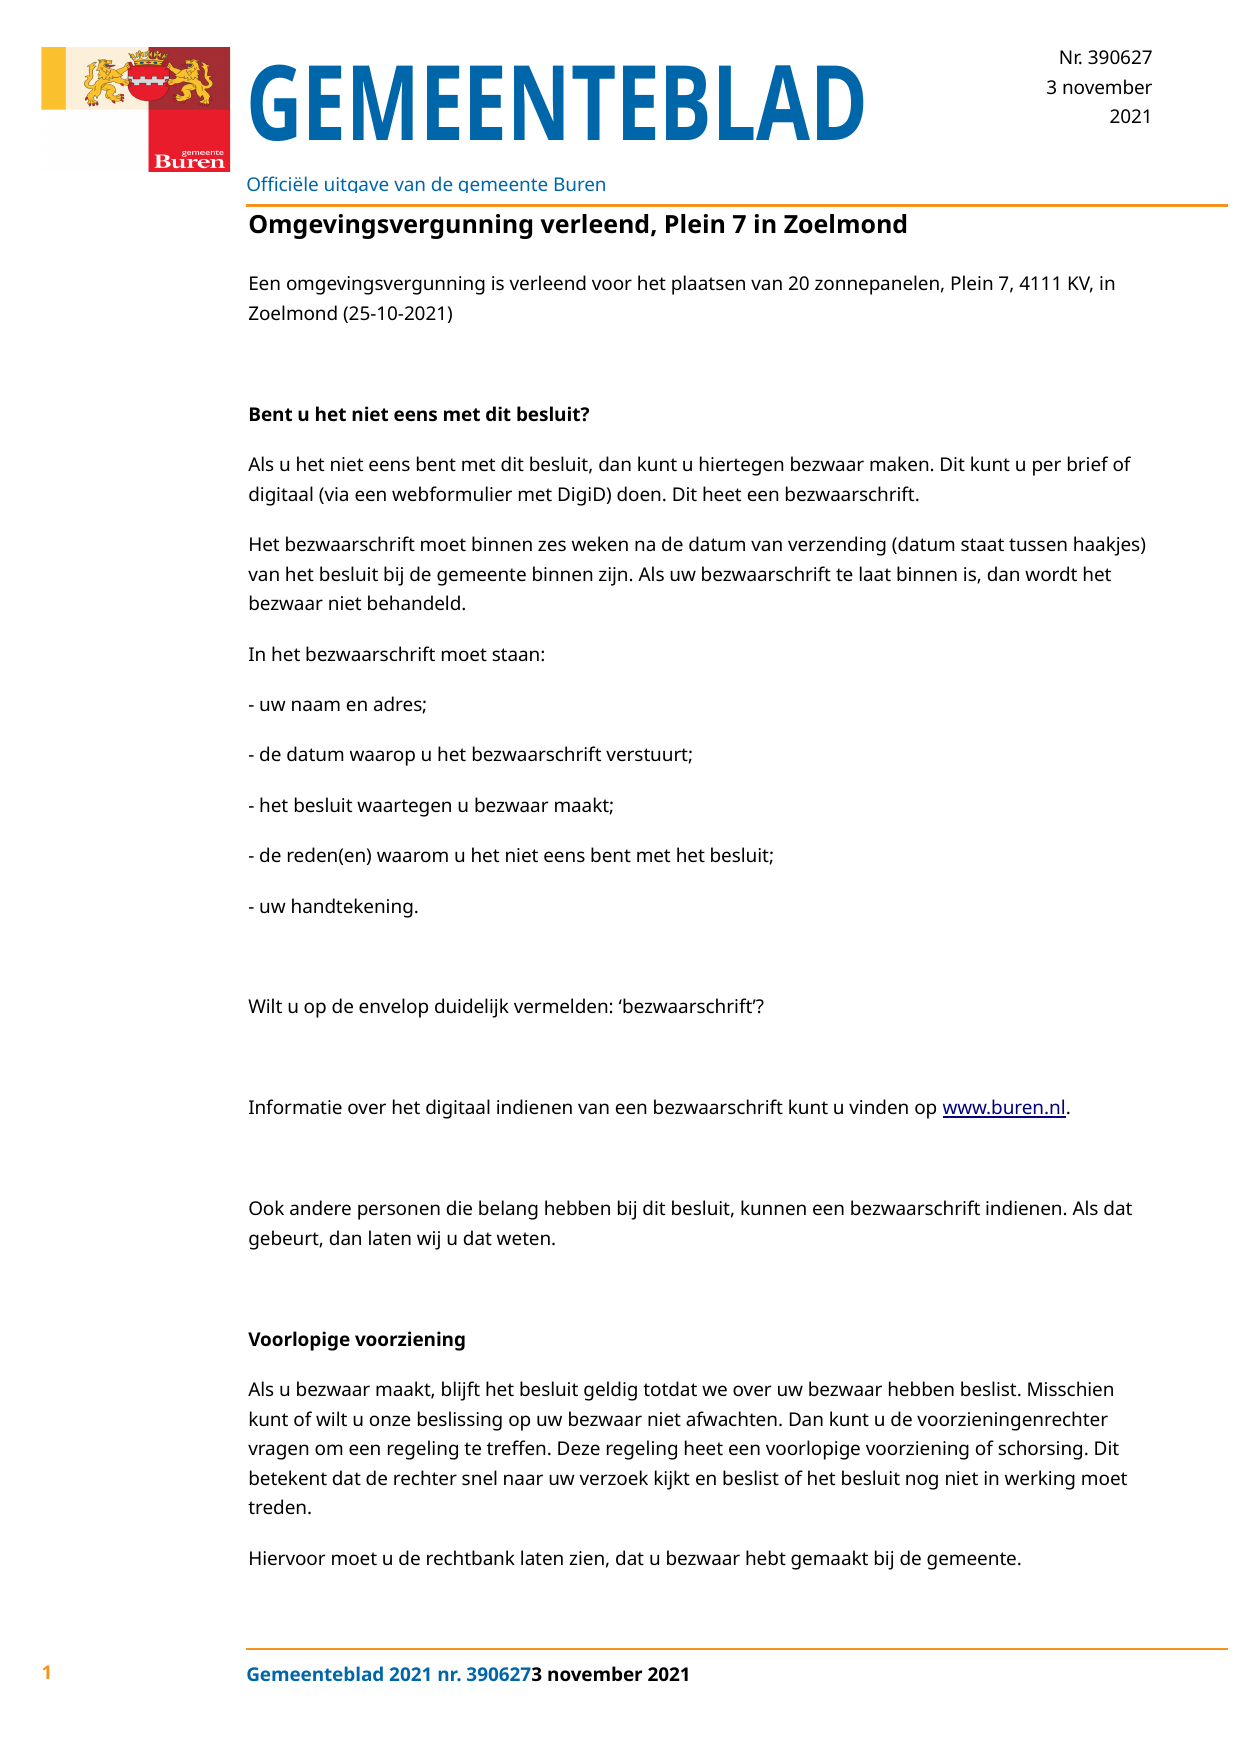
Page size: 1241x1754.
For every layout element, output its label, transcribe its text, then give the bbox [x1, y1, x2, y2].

picture [41, 47, 231, 172]
text Hiervoor moet u de rechtbank laten zien, dat u bezwaar hebt gemaakt bij de gemeente. [248, 1545, 1152, 1571]
text Informatie over het digitaal indienen van een bezwaarschrift kunt u vinden op www.buren.nl. [248, 1094, 1152, 1120]
text Ook andere personen die belang hebben bij dit besluit, kunnen een bezwaarschrift indienen. Als dat gebeurt, dan laten wij u dat weten. [248, 1195, 1152, 1251]
text Een omgevingsvergunning is verleend voor het plaatsen van 20 zonnepanelen, Plein 7, 4111 KV, in Zoelmond (25-10-2021) [248, 270, 1152, 326]
text Omgevingsvergunning verleend, Plein 7 in Zoelmond [248, 207, 1152, 241]
text - de reden(en) waarom u het niet eens bent met het besluit; [248, 842, 1152, 868]
text - uw handtekening. [248, 893, 1152, 918]
text - uw naam en adres; [248, 691, 1152, 717]
text Het bezwaarschrift moet binnen zes weken na de datum van verzending (datum staat tussen haakjes) van het besluit bij de gemeente binnen zijn. Als uw bezwaarschrift te laat binnen is, dan wordt het bezwaar niet behandeld. [248, 531, 1152, 616]
text Voorlopige voorziening [248, 1326, 1152, 1351]
text Wilt u op de envelop duidelijk vermelden: ‘bezwaarschrift’? [248, 994, 1152, 1019]
text Als u bezwaar maakt, blijft het besluit geldig totdat we over uw bezwaar hebben beslist. Misschien kunt of wilt u onze beslissing op uw bezwaar niet afwachten. Dan kunt u de voorzieningenrechter vragen om een regeling te treffen. Deze regeling heet een voorlopige voorziening of schorsing. Dit betekent dat de rechter snel naar uw verzoek kijkt en beslist of het besluit nog niet in werking moet treden. [248, 1376, 1152, 1520]
text - de datum waarop u het bezwaarschrift verstuurt; [248, 742, 1152, 767]
text Als u het niet eens bent met dit besluit, dan kunt u hiertegen bezwaar maken. Dit kunt u per brief of digitaal (via een webformulier met DigiD) doen. Dit heet een bezwaarschrift. [248, 451, 1152, 506]
text - het besluit waartegen u bezwaar maakt; [248, 792, 1152, 818]
text Bent u het niet eens met dit besluit? [248, 401, 1152, 426]
text In het bezwaarschrift moet staan: [248, 641, 1152, 666]
